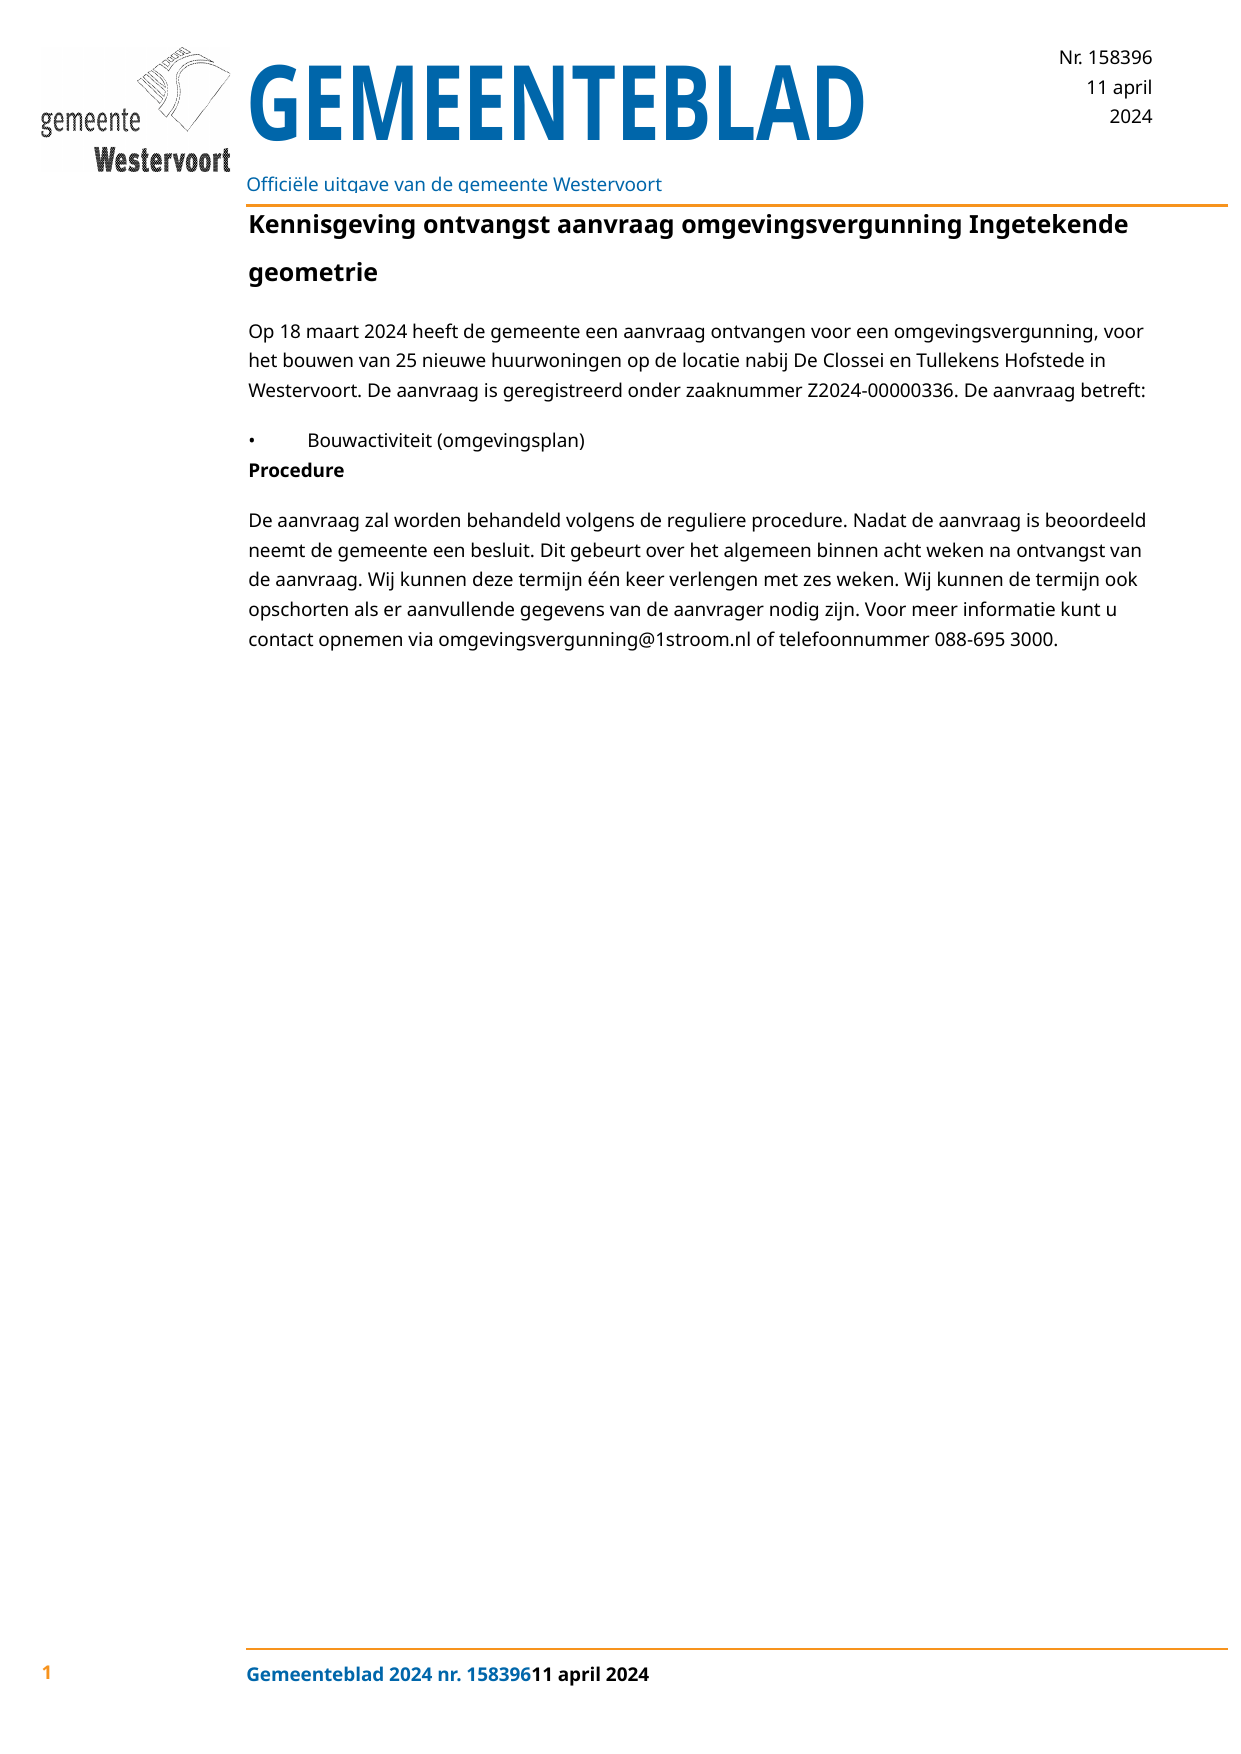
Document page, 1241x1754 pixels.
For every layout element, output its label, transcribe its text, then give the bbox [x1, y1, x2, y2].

text De aanvraag zal worden behandeld volgens de reguliere procedure. Nadat de aanvraag is beoordeeld neemt de gemeente een besluit. Dit gebeurt over het algemeen binnen acht weken na ontvangst van de aanvraag. Wij kunnen deze termijn één keer verlengen met zes weken. Wij kunnen de termijn ook opschorten als er aanvullende gegevens van de aanvrager nodig zijn. Voor meer informatie kunt u contact opnemen via omgevingsvergunning@1stroom.nl of telefoonnummer 088-695 3000. [248, 507, 1152, 652]
text Procedure [248, 457, 1152, 483]
text Op 18 maart 2024 heeft de gemeente een aanvraag ontvangen voor een omgevingsvergunning, voor het bouwen van 25 nieuwe huurwoningen op de locatie nabij De Clossei en Tullekens Hofstede in Westervoort. De aanvraag is geregistreerd onder zaaknummer Z2024-00000336. De aanvraag betreft: [248, 318, 1152, 403]
text Kennisgeving ontvangst aanvraag omgevingsvergunning Ingetekende geometrie [248, 207, 1152, 288]
list Bouwactiviteit (omgevingsplan) [248, 427, 1152, 453]
picture [41, 47, 231, 172]
